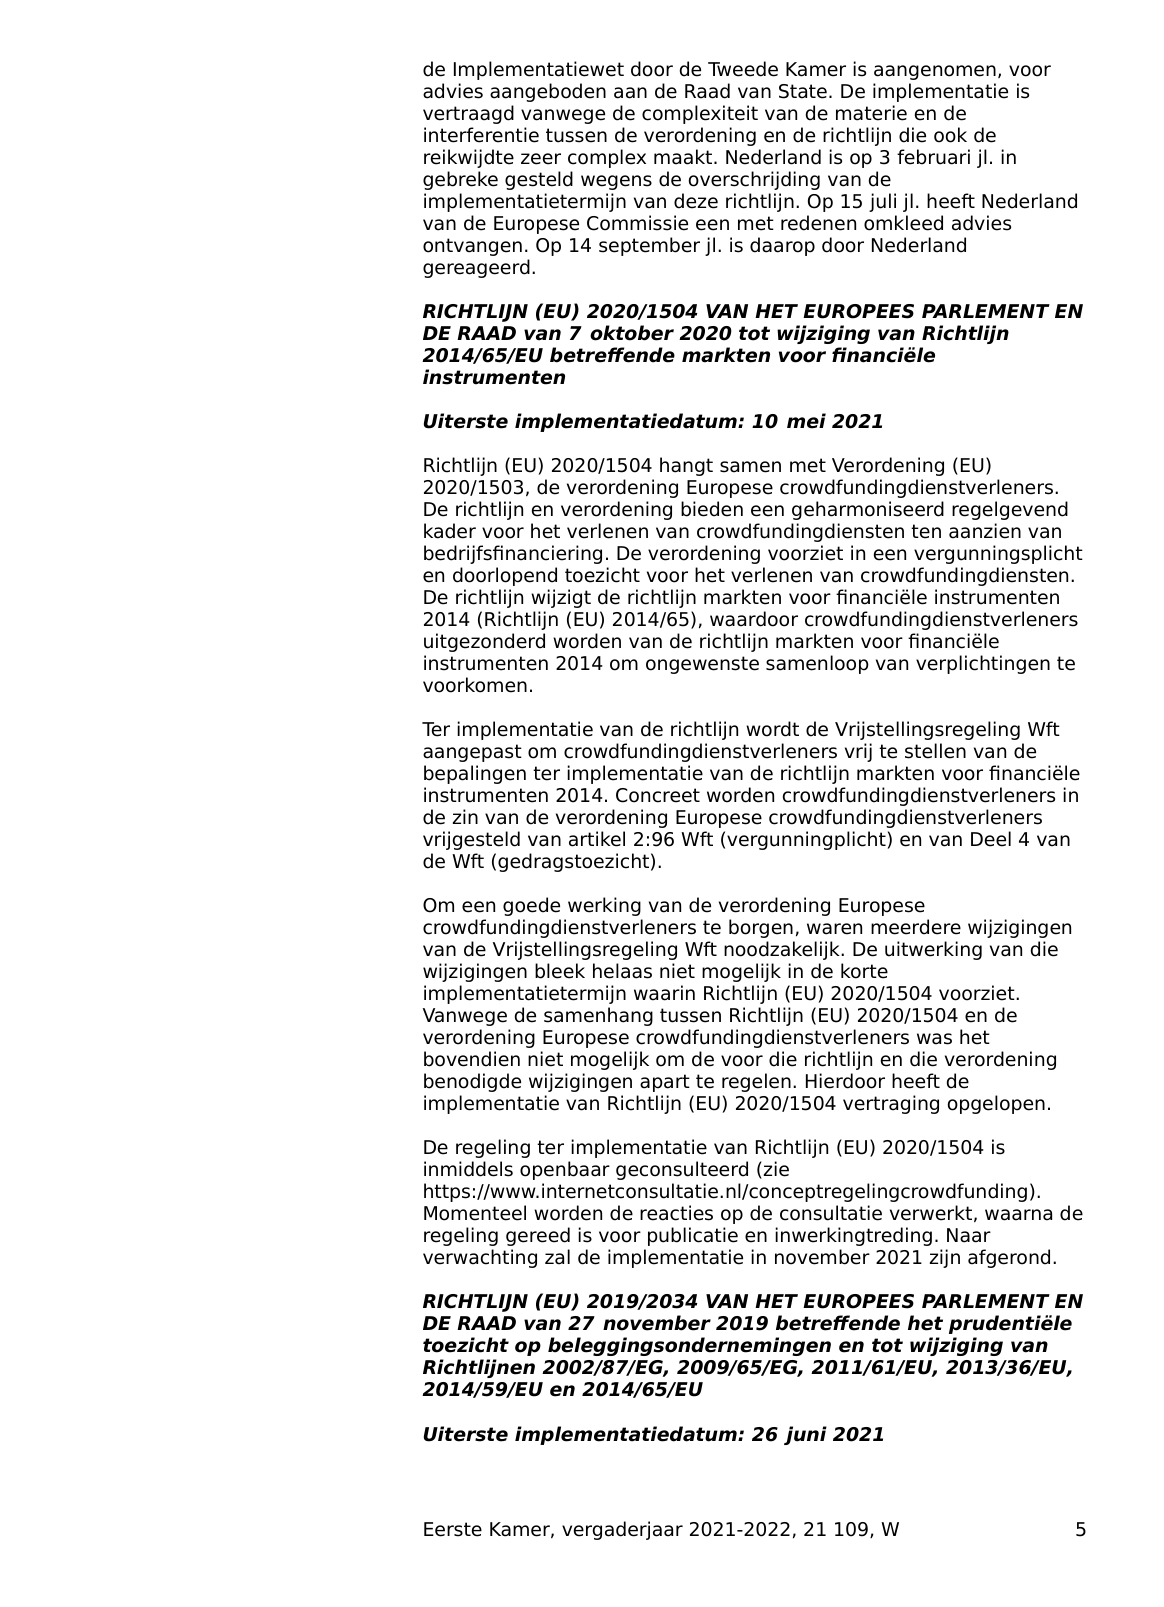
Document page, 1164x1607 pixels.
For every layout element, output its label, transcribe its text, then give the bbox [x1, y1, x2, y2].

text Richtlijn (EU) 2020/1504 hangt samen met Verordening (EU) 2020/1503, de verordening Europese crowdfundingdienstverleners. De richtlijn en verordening bieden een geharmoniseerd regelgevend kader voor het verlenen van crowdfundingdiensten ten aanzien van bedrijfsfinanciering. De verordening voorziet in een vergunningsplicht en doorlopend toezicht voor het verlenen van crowdfundingdiensten. De richtlijn wijzigt de richtlijn markten voor financiële instrumenten 2014 (Richtlijn (EU) 2014/65), waardoor crowdfundingdienstverleners uitgezonderd worden van de richtlijn markten voor financiële instrumenten 2014 om ongewenste samenloop van verplichtingen te voorkomen. [422, 455, 1087, 697]
text De regeling ter implementatie van Richtlijn (EU) 2020/1504 is inmiddels openbaar geconsulteerd (zie https://www.internetconsultatie.nl/conceptregelingcrowdfunding). Momenteel worden de reacties op de consultatie verwerkt, waarna de regeling gereed is voor publicatie en inwerkingtreding. Naar verwachting zal de implementatie in november 2021 zijn afgerond. [422, 1137, 1087, 1269]
text Om een goede werking van de verordening Europese crowdfundingdienstverleners te borgen, waren meerdere wijzigingen van de Vrijstellingsregeling Wft noodzakelijk. De uitwerking van die wijzigingen bleek helaas niet mogelijk in de korte implementatietermijn waarin Richtlijn (EU) 2020/1504 voorziet. Vanwege de samenhang tussen Richtlijn (EU) 2020/1504 en de verordening Europese crowdfundingdienstverleners was het bovendien niet mogelijk om de voor die richtlijn en die verordening benodigde wijzigingen apart te regelen. Hierdoor heeft de implementatie van Richtlijn (EU) 2020/1504 vertraging opgelopen. [422, 895, 1087, 1115]
subtitle RICHTLIJN (EU) 2019/2034 VAN HET EUROPEES PARLEMENT EN DE RAAD van 27 november 2019 betreffende het prudentiële toezicht op beleggingsondernemingen en tot wijziging van Richtlijnen 2002/87/EG, 2009/65/EG, 2011/61/EU, 2013/36/EU, 2014/59/EU en 2014/65/EU [422, 1291, 1087, 1401]
text Ter implementatie van de richtlijn wordt de Vrijstellingsregeling Wft aangepast om crowdfundingdienstverleners vrij te stellen van de bepalingen ter implementatie van de richtlijn markten voor financiële instrumenten 2014. Concreet worden crowdfundingdienstverleners in de zin van de verordening Europese crowdfundingdienstverleners vrijgesteld van artikel 2:96 Wft (vergunningplicht) en van Deel 4 van de Wft (gedragstoezicht). [422, 719, 1087, 873]
text Uiterste implementatiedatum: 26 juni 2021 [422, 1423, 1087, 1445]
text Uiterste implementatiedatum: 10 mei 2021 [422, 411, 1087, 433]
text de Implementatiewet door de Tweede Kamer is aangenomen, voor advies aangeboden aan de Raad van State. De implementatie is vertraagd vanwege de complexiteit van de materie en de interferentie tussen de verordening en de richtlijn die ook de reikwijdte zeer complex maakt. Nederland is op 3 februari jl. in gebreke gesteld wegens de overschrijding van de implementatietermijn van deze richtlijn. Op 15 juli jl. heeft Nederland van de Europese Commissie een met redenen omkleed advies ontvangen. Op 14 september jl. is daarop door Nederland gereageerd. [422, 59, 1087, 279]
subtitle RICHTLIJN (EU) 2020/1504 VAN HET EUROPEES PARLEMENT EN DE RAAD van 7 oktober 2020 tot wijziging van Richtlijn 2014/65/EU betreffende markten voor financiële instrumenten [422, 301, 1087, 389]
